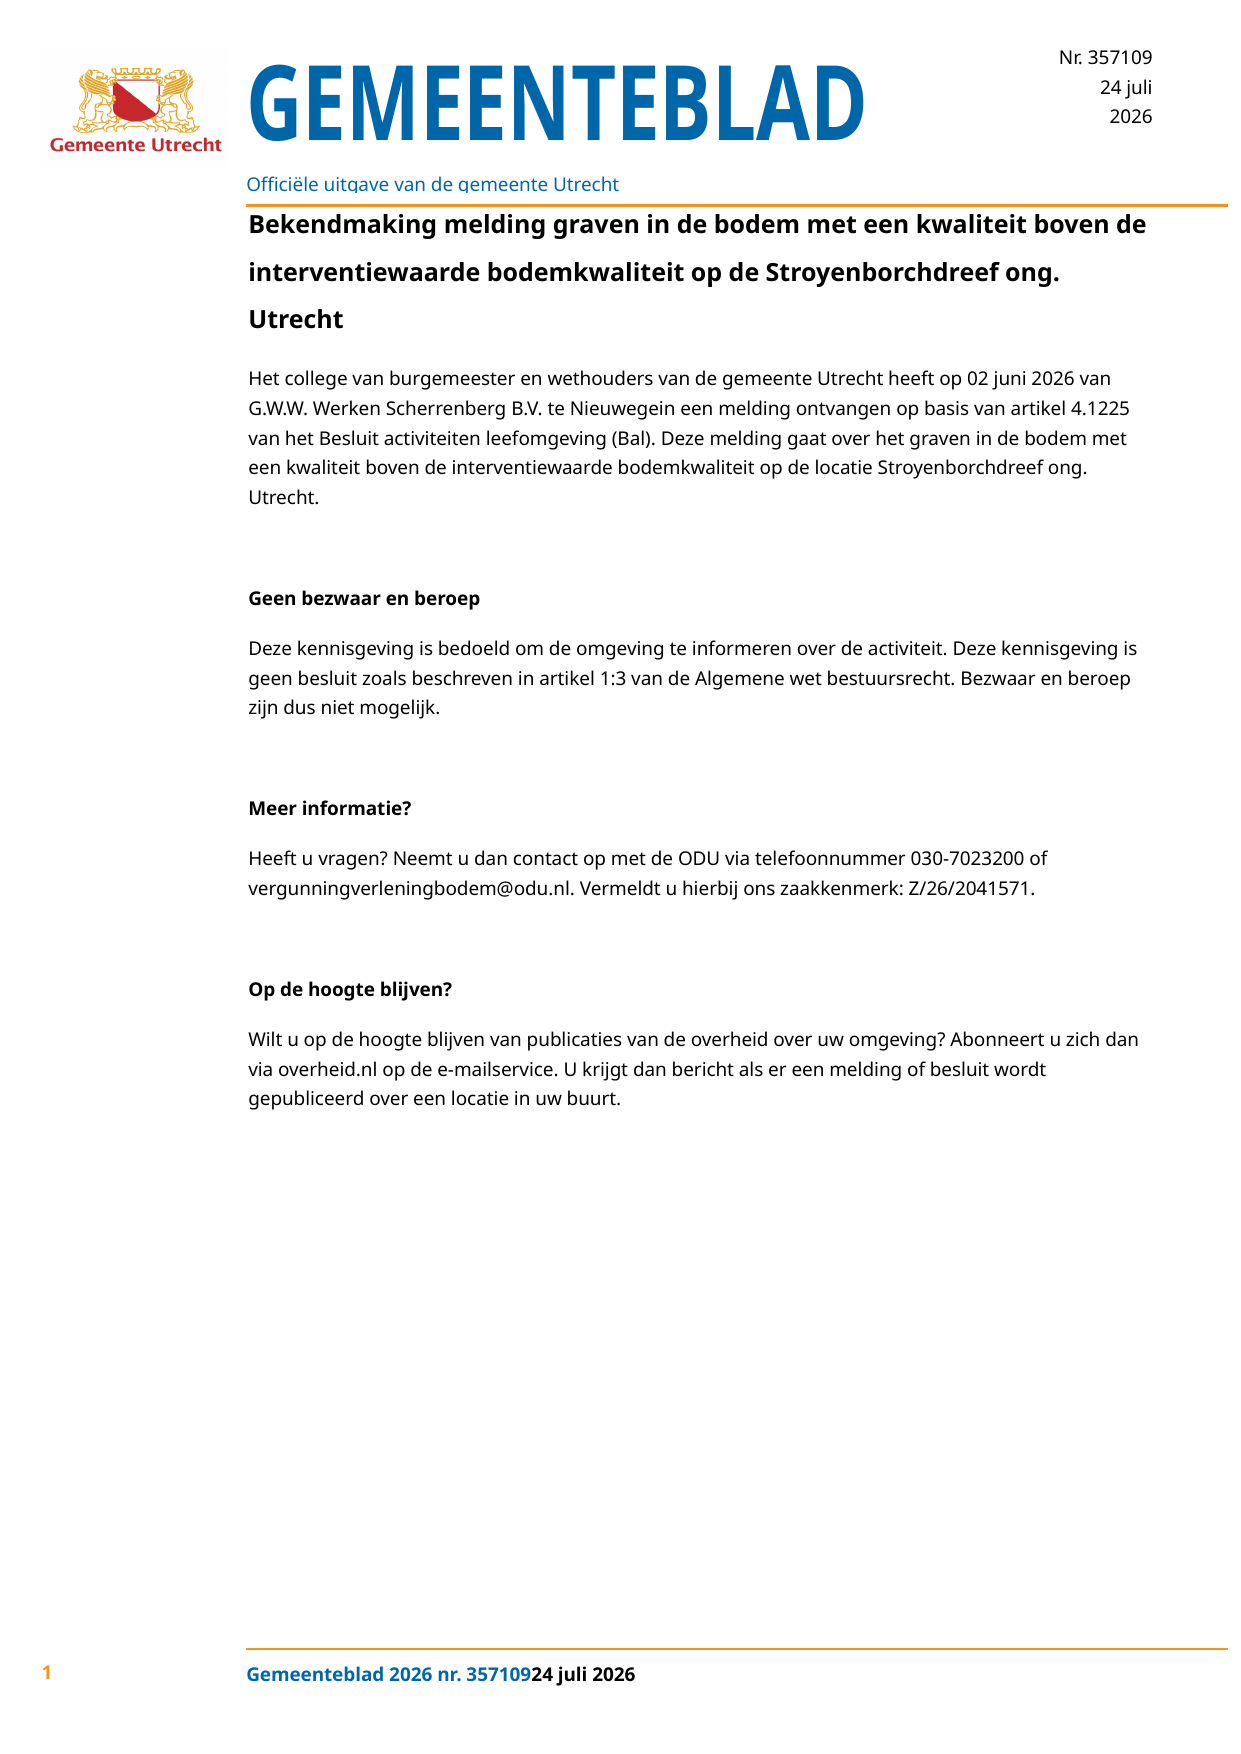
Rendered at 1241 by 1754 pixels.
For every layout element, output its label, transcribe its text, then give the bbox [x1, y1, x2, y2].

text Wilt u op de hoogte blijven van publicaties van de overheid over uw omgeving? Abonneert u zich dan via overheid.nl op de e-mailservice. U krijgt dan bericht als er een melding of besluit wordt gepubliceerd over een locatie in uw buurt. [248, 1026, 1152, 1111]
text Heeft u vragen? Neemt u dan contact op met de ODU via telefoonnummer 030-7023200 of vergunningverleningbodem@odu.nl. Vermeldt u hierbij ons zaakkenmerk: Z/26/2041571. [248, 846, 1152, 901]
text Geen bezwaar en beroep [248, 585, 1152, 610]
picture [41, 47, 231, 172]
text Deze kennisgeving is bedoeld om de omgeving te informeren over de activiteit. Deze kennisgeving is geen besluit zoals beschreven in artikel 1:3 van de Algemene wet bestuursrecht. Bezwaar en beroep zijn dus niet mogelijk. [248, 635, 1152, 720]
text Op de hoogte blijven? [248, 976, 1152, 1002]
text Het college van burgemeester en wethouders van de gemeente Utrecht heeft op 02 juni 2026 van G.W.W. Werken Scherrenberg B.V. te Nieuwegein een melding ontvangen op basis van artikel 4.1225 van het Besluit activiteiten leefomgeving (Bal). Deze melding gaat over het graven in de bodem met een kwaliteit boven de interventiewaarde bodemkwaliteit op de locatie Stroyenborchdreef ong. Utrecht. [248, 366, 1152, 509]
text Meer informatie? [248, 795, 1152, 821]
text Bekendmaking melding graven in de bodem met een kwaliteit boven de interventiewaarde bodemkwaliteit op de Stroyenborchdreef ong. Utrecht [248, 207, 1152, 336]
